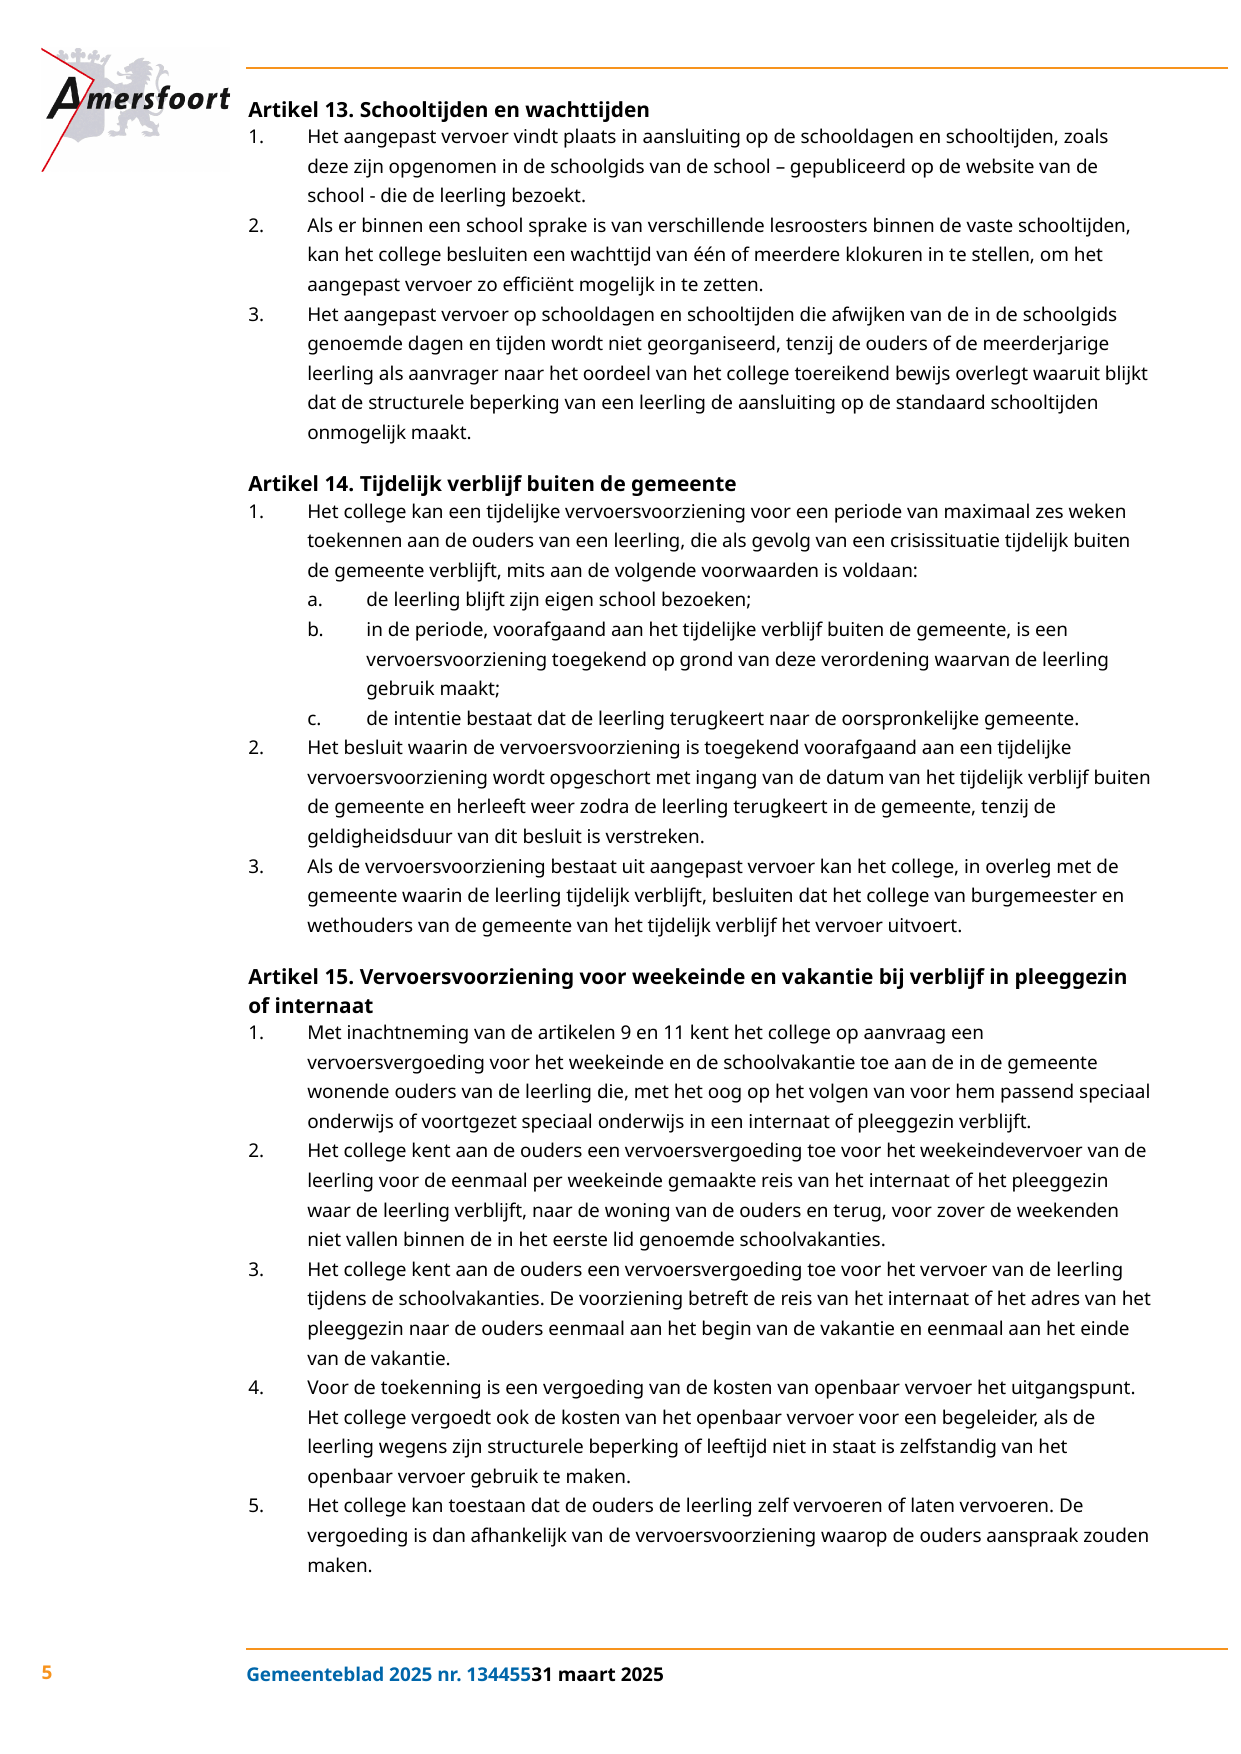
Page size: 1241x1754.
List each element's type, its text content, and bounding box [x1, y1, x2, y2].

list Met inachtneming van de artikelen 9 en 11 kent het college op aanvraag een vervoersvergoeding voor het weekeinde en de schoolvakantie toe aan de in de gemeente wonende ouders van de leerling die, met het oog op het volgen van voor hem passend speciaal onderwijs of voortgezet speciaal onderwijs in een internaat of pleeggezin verblijft. [248, 1019, 1152, 1134]
list de leerling blijft zijn eigen school bezoeken; [307, 587, 1152, 612]
text Artikel 15. Vervoersvoorziening voor weekeinde en vakantie bij verblijf in pleeggezin of internaat [248, 962, 1152, 1019]
list Het aangepast vervoer vindt plaats in aansluiting op de schooldagen en schooltijden, zoals deze zijn opgenomen in de schoolgids van de school – gepubliceerd op de website van de school - die de leerling bezoekt. [248, 123, 1152, 208]
picture [41, 47, 231, 172]
list Het college vergoedt ook de kosten van het openbaar vervoer voor een begeleider, als de leerling wegens zijn structurele beperking of leeftijd niet in staat is zelfstandig van het openbaar vervoer gebruik te maken. [248, 1404, 1152, 1489]
list Als de vervoersvoorziening bestaat uit aangepast vervoer kan het college, in overleg met de gemeente waarin de leerling tijdelijk verblijft, besluiten dat het college van burgemeester en wethouders van de gemeente van het tijdelijk verblijf het vervoer uitvoert. [248, 853, 1152, 938]
text Artikel 13. Schooltijden en wachttijden [248, 95, 1152, 123]
list Voor de toekenning is een vergoeding van de kosten van openbaar vervoer het uitgangspunt. [248, 1374, 1152, 1400]
text Artikel 14. Tijdelijk verblijf buiten de gemeente [248, 469, 1152, 498]
list Als er binnen een school sprake is van verschillende lesroosters binnen de vaste schooltijden, kan het college besluiten een wachttijd van één of meerdere klokuren in te stellen, om het aangepast vervoer zo efficiënt mogelijk in te zetten. [248, 212, 1152, 297]
list Het aangepast vervoer op schooldagen en schooltijden die afwijken van de in de schoolgids genoemde dagen en tijden wordt niet georganiseerd, tenzij de ouders of de meerderjarige leerling als aanvrager naar het oordeel van het college toereikend bewijs overlegt waaruit blijkt dat de structurele beperking van een leerling de aansluiting op de standaard schooltijden onmogelijk maakt. [248, 301, 1152, 445]
list Het college kent aan de ouders een vervoersvergoeding toe voor het weekeindevervoer van de leerling voor de eenmaal per weekeinde gemaakte reis van het internaat of het pleeggezin waar de leerling verblijft, naar de woning van de ouders en terug, voor zover de weekenden niet vallen binnen de in het eerste lid genoemde schoolvakanties. [248, 1138, 1152, 1252]
list de intentie bestaat dat de leerling terugkeert naar de oorspronkelijke gemeente. [307, 705, 1152, 731]
list Het college kent aan de ouders een vervoersvergoeding toe voor het vervoer van de leerling tijdens de schoolvakanties. De voorziening betreft de reis van het internaat of het adres van het pleeggezin naar de ouders eenmaal aan het begin van de vakantie en eenmaal aan het einde van de vakantie. [248, 1256, 1152, 1371]
list in de periode, voorafgaand aan het tijdelijke verblijf buiten de gemeente, is een vervoersvoorziening toegekend op grond van deze verordening waarvan de leerling gebruik maakt; [307, 616, 1152, 701]
list Het besluit waarin de vervoersvoorziening is toegekend voorafgaand aan een tijdelijke vervoersvoorziening wordt opgeschort met ingang van de datum van het tijdelijk verblijf buiten de gemeente en herleeft weer zodra de leerling terugkeert in de gemeente, tenzij de geldigheidsduur van dit besluit is verstreken. [248, 734, 1152, 849]
list Het college kan toestaan dat de ouders de leerling zelf vervoeren of laten vervoeren. De vergoeding is dan afhankelijk van de vervoersvoorziening waarop de ouders aanspraak zouden maken. [248, 1493, 1152, 1578]
list Het college kan een tijdelijke vervoersvoorziening voor een periode van maximaal zes weken toekennen aan de ouders van een leerling, die als gevolg van een crisissituatie tijdelijk buiten de gemeente verblijft, mits aan de volgende voorwaarden is voldaan: [248, 498, 1152, 583]
